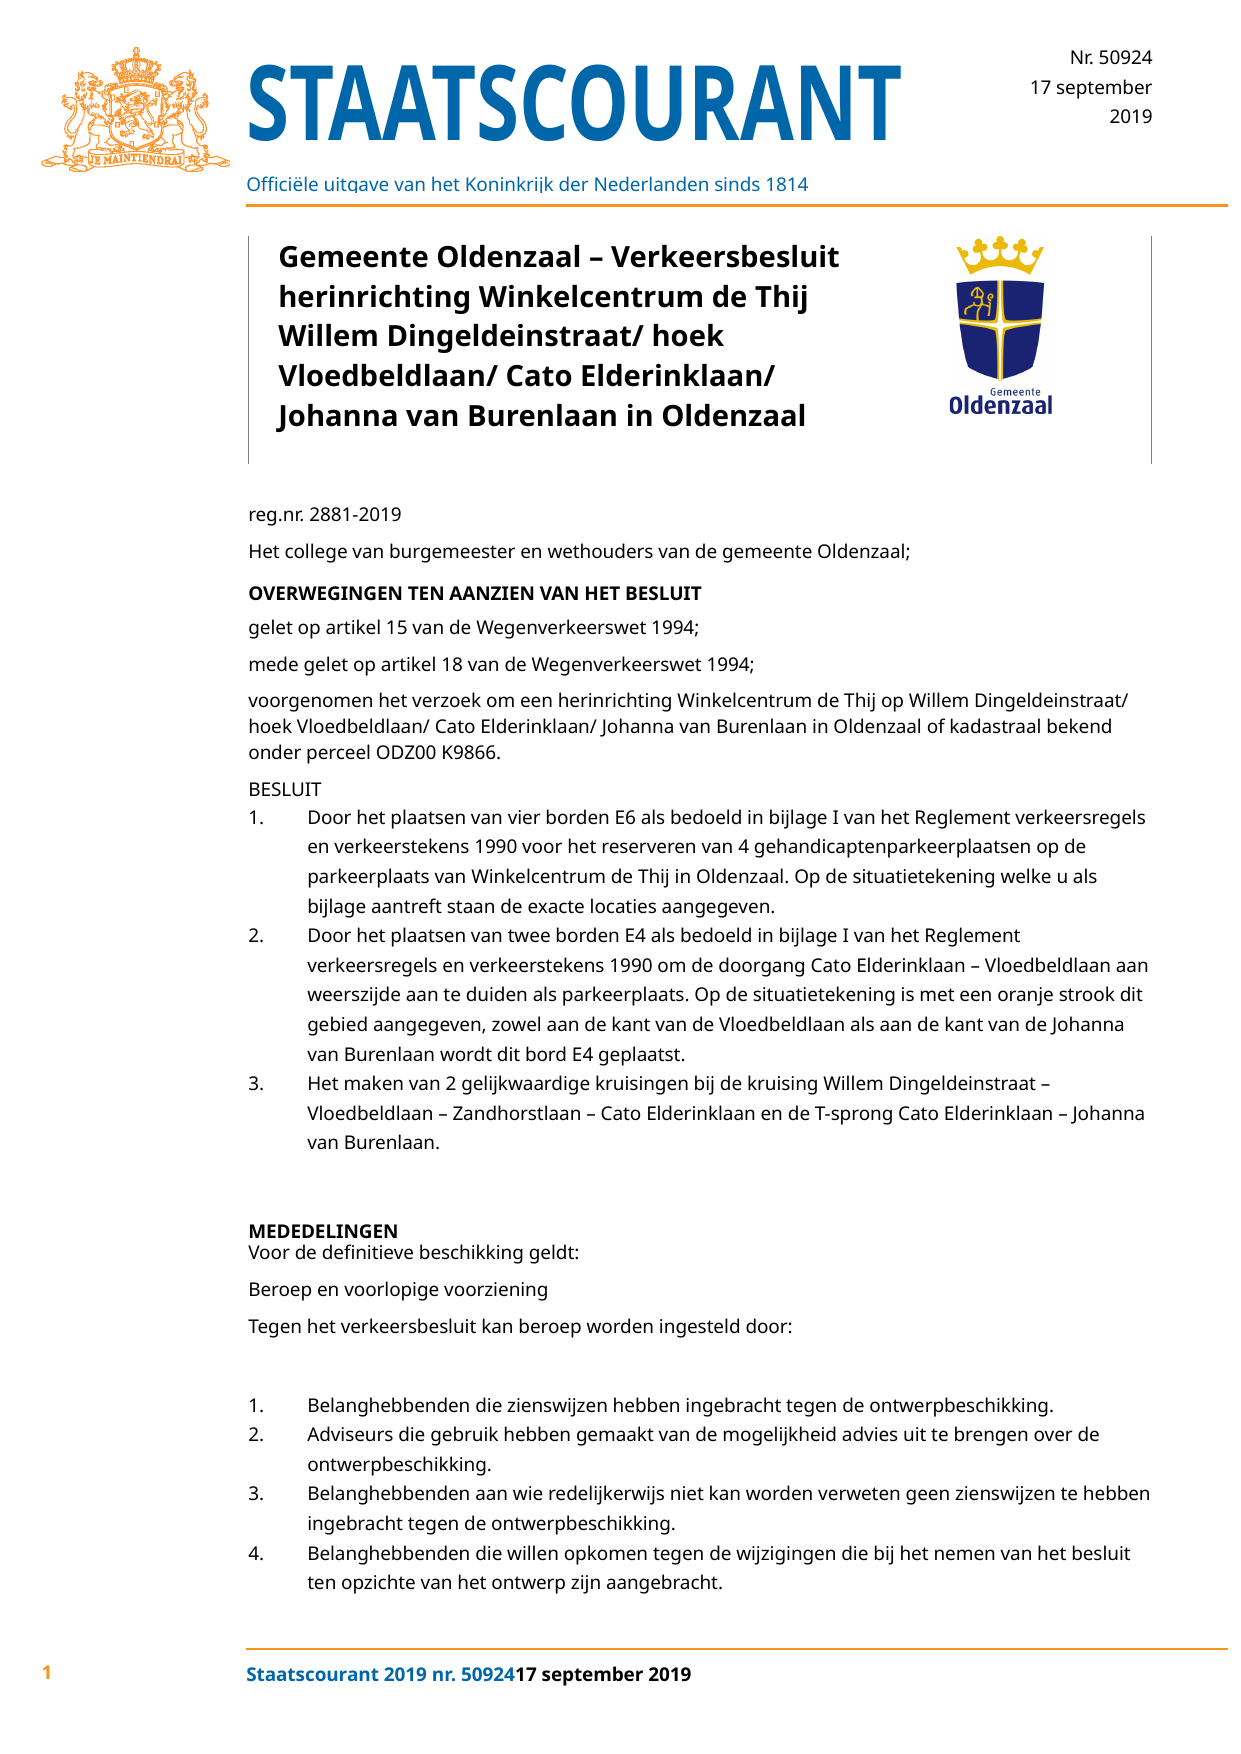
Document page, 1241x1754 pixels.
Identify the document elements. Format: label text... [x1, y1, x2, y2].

text gelet op artikel 15 van de Wegenverkeerswet 1994; [248, 614, 1152, 640]
text BESLUIT [248, 776, 1152, 801]
text mede gelet op artikel 18 van de Wegenverkeerswet 1994; [248, 651, 1152, 677]
text Beroep en voorlopige voorziening [248, 1281, 1152, 1300]
list Belanghebbenden die willen opkomen tegen de wijzigingen die bij het nemen van het besluit ten opzichte van het ontwerp zijn aangebracht. [248, 1540, 1152, 1595]
picture [41, 47, 231, 172]
text Het college van burgemeester en wethouders van de gemeente Oldenzaal; [248, 538, 1152, 564]
list Door het plaatsen van twee borden E4 als bedoeld in bijlage I van het Reglement verkeersregels en verkeerstekens 1990 om de doorgang Cato Elderinklaan – Vloedbeldlaan aan weerszijde aan te duiden als parkeerplaats. Op de situatietekening is met een oranje strook dit gebied aangegeven, zowel aan de kant van de Vloedbeldlaan als aan de kant van de Johanna van Burenlaan wordt dit bord E4 geplaatst. [248, 922, 1152, 1066]
text reg.nr. 2881-2019 [248, 502, 1152, 527]
text voorgenomen het verzoek om een herinrichting Winkelcentrum de Thij op Willem Dingeldeinstraat/ hoek Vloedbeldlaan/ Cato Elderinklaan/ Johanna van Burenlaan in Oldenzaal of kadastraal bekend onder perceel ODZ00 K9866. [248, 688, 1152, 765]
list Adviseurs die gebruik hebben gemaakt van de mogelijkheid advies uit te brengen over de ontwerpbeschikking. [248, 1421, 1152, 1477]
text MEDEDELINGEN [248, 1218, 1152, 1244]
text Voor de definitieve beschikking geldt: [248, 1244, 1152, 1263]
table_header [850, 414, 1151, 464]
list Belanghebbenden die zienswijzen hebben ingebracht tegen de ontwerpbeschikking. [248, 1392, 1152, 1417]
text Tegen het verkeersbesluit kan beroep worden ingesteld door: [248, 1318, 1152, 1337]
table_header [1052, 236, 1151, 413]
list Belanghebbenden aan wie redelijkerwijs niet kan worden verweten geen zienswijzen te hebben ingebracht tegen de ontwerpbeschikking. [248, 1481, 1152, 1536]
list Het maken van 2 gelijkwaardige kruisingen bij de kruising Willem Dingeldeinstraat – Vloedbeldlaan – Zandhorstlaan – Cato Elderinklaan en de T-sprong Cato Elderinklaan – Johanna van Burenlaan. [248, 1070, 1152, 1155]
list Door het plaatsen van vier borden E6 als bedoeld in bijlage I van het Reglement verkeersregels en verkeerstekens 1990 voor het reserveren van 4 gehandicaptenparkeerplaatsen op de parkeerplaats van Winkelcentrum de Thij in Oldenzaal. Op de situatietekening welke u als bijlage aantreft staan de exacte locaties aangegeven. [248, 804, 1152, 918]
table_header Gemeente Oldenzaal – Verkeersbesluit herinrichting Winkelcentrum de Thij Willem Dingeldeinstraat/ hoek Vloedbeldlaan/ Cato Elderinklaan/ Johanna van Burenlaan in Oldenzaal [249, 236, 850, 464]
picture [949, 236, 1052, 414]
text OVERWEGINGEN TEN AANZIEN VAN HET BESLUIT [248, 580, 1152, 606]
table_header [850, 236, 949, 413]
